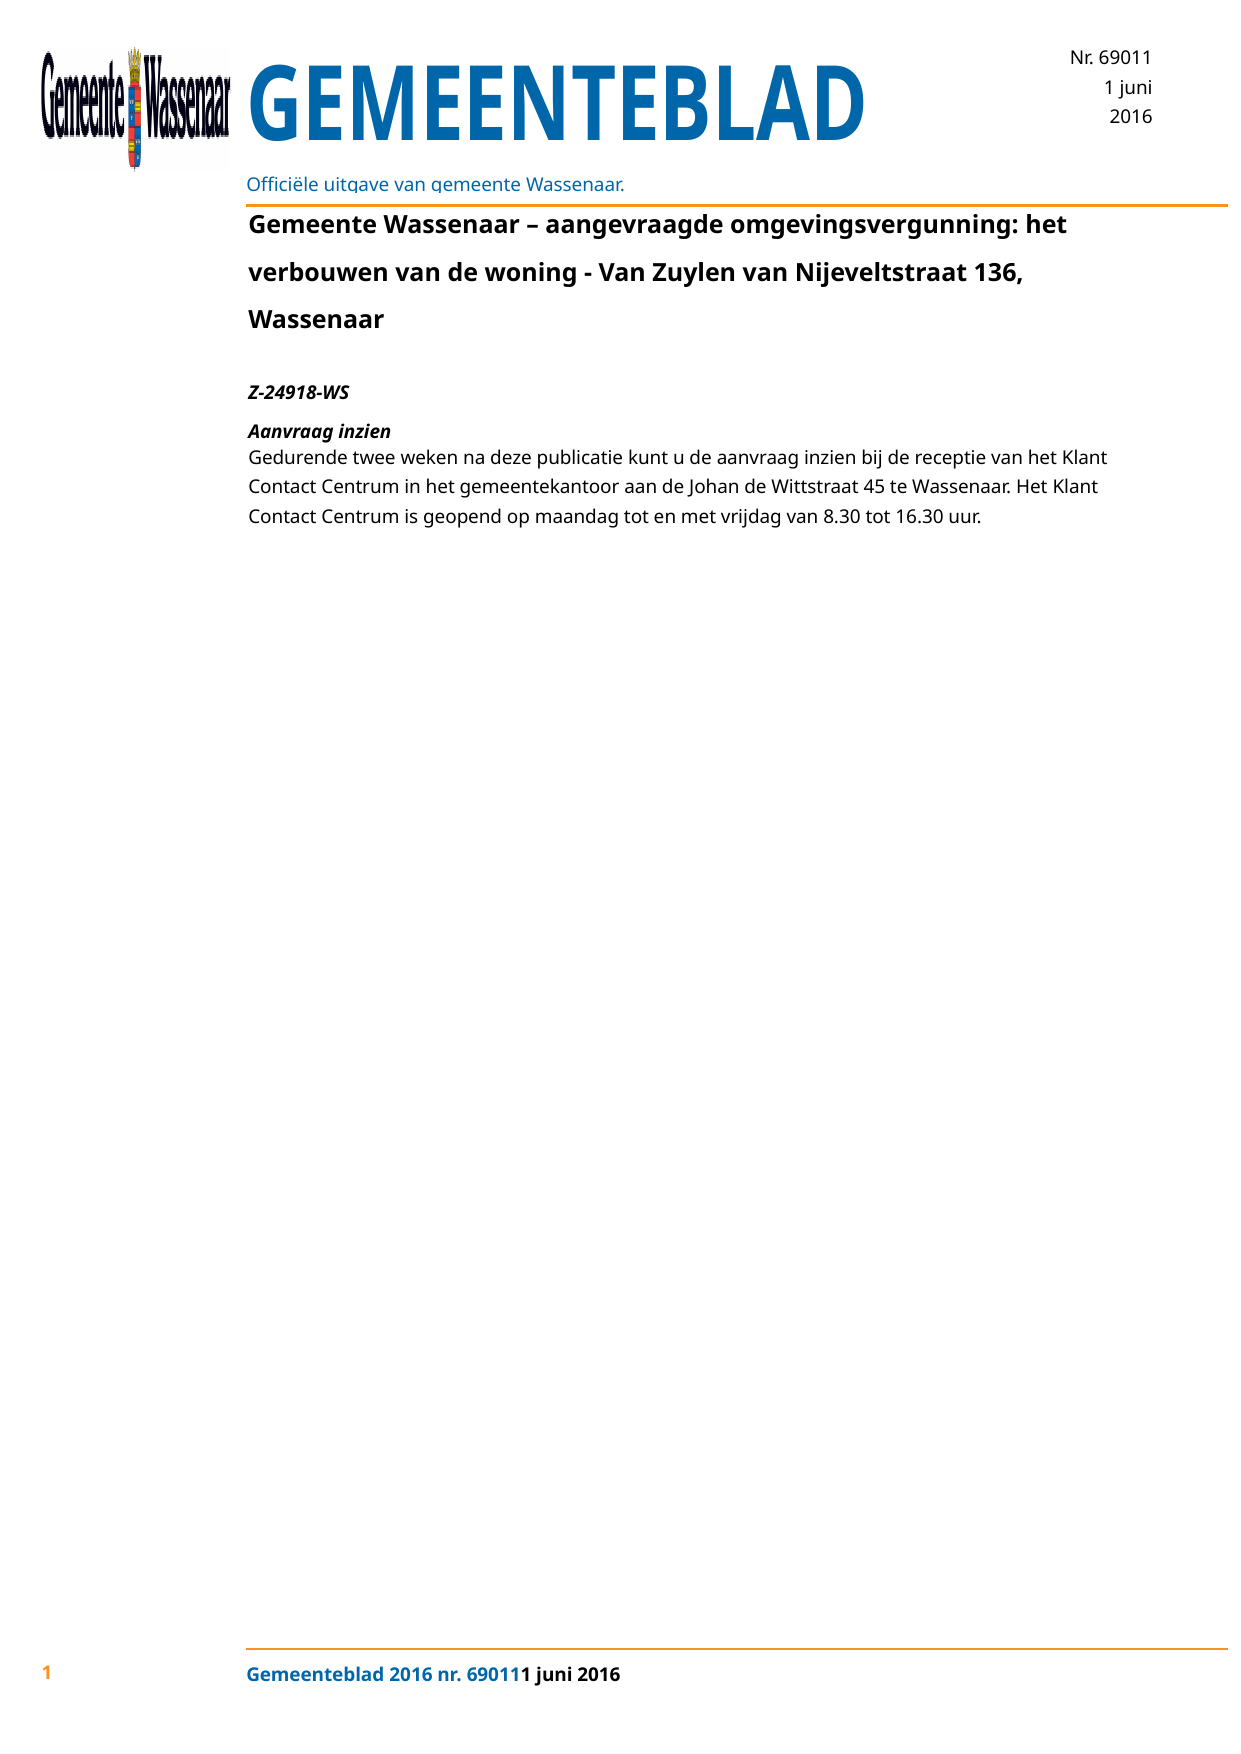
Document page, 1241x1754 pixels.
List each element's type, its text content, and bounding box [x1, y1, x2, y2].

text Z-24918-WS [248, 379, 1152, 405]
picture [41, 47, 231, 172]
text Gedurende twee weken na deze publicatie kunt u de aanvraag inzien bij de receptie van het Klant Contact Centrum in het gemeentekantoor aan de Johan de Wittstraat 45 te Wassenaar. Het Klant Contact Centrum is geopend op maandag tot en met vrijdag van 8.30 tot 16.30 uur. [248, 444, 1152, 529]
text Aanvraag inzien [248, 418, 1152, 444]
text Gemeente Wassenaar – aangevraagde omgevingsvergunning: het verbouwen van de woning - Van Zuylen van Nijeveltstraat 136, Wassenaar [248, 207, 1152, 336]
